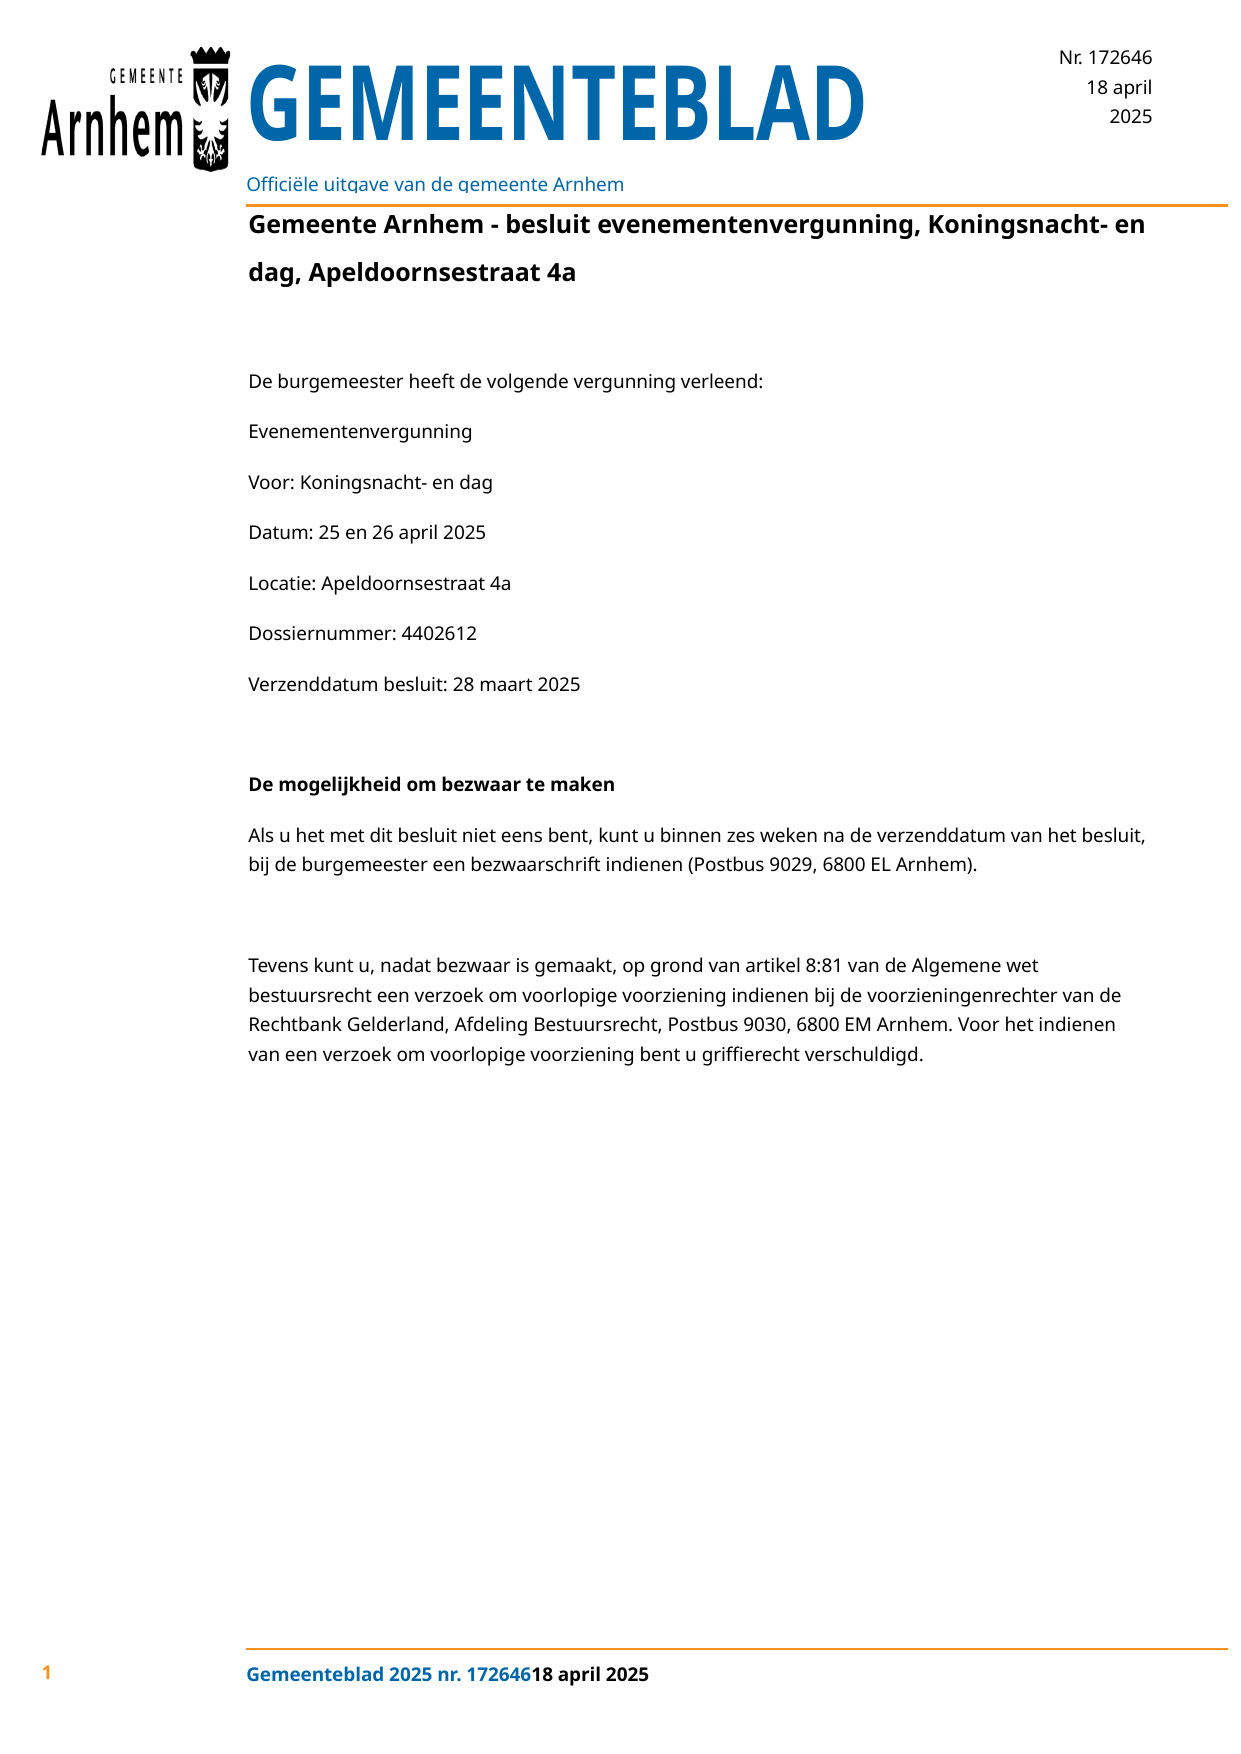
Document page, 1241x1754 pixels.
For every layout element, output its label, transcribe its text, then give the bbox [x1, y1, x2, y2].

text Verzenddatum besluit: 28 maart 2025 [248, 671, 1152, 697]
text Datum: 25 en 26 april 2025 [248, 519, 1152, 545]
text Als u het met dit besluit niet eens bent, kunt u binnen zes weken na de verzenddatum van het besluit, bij de burgemeester een bezwaarschrift indienen (Postbus 9029, 6800 EL Arnhem). [248, 822, 1152, 877]
text De mogelijkheid om bezwaar te maken [248, 772, 1152, 797]
text De burgemeester heeft de volgende vergunning verleend: [248, 368, 1152, 394]
text Tevens kunt u, nadat bezwaar is gemaakt, op grond van artikel 8:81 van de Algemene wet bestuursrecht een verzoek om voorlopige voorziening indienen bij de voorzieningenrechter van de Rechtbank Gelderland, Afdeling Bestuursrecht, Postbus 9030, 6800 EM Arnhem. Voor het indienen van een verzoek om voorlopige voorziening bent u griffierecht verschuldigd. [248, 952, 1152, 1067]
text Gemeente Arnhem - besluit evenementenvergunning, Koningsnacht- en dag, Apeldoornsestraat 4a [248, 207, 1152, 288]
text Evenementenvergunning [248, 419, 1152, 444]
text Locatie: Apeldoornsestraat 4a [248, 570, 1152, 596]
text Dossiernummer: 4402612 [248, 620, 1152, 646]
picture [41, 47, 231, 172]
text Voor: Koningsnacht- en dag [248, 469, 1152, 495]
